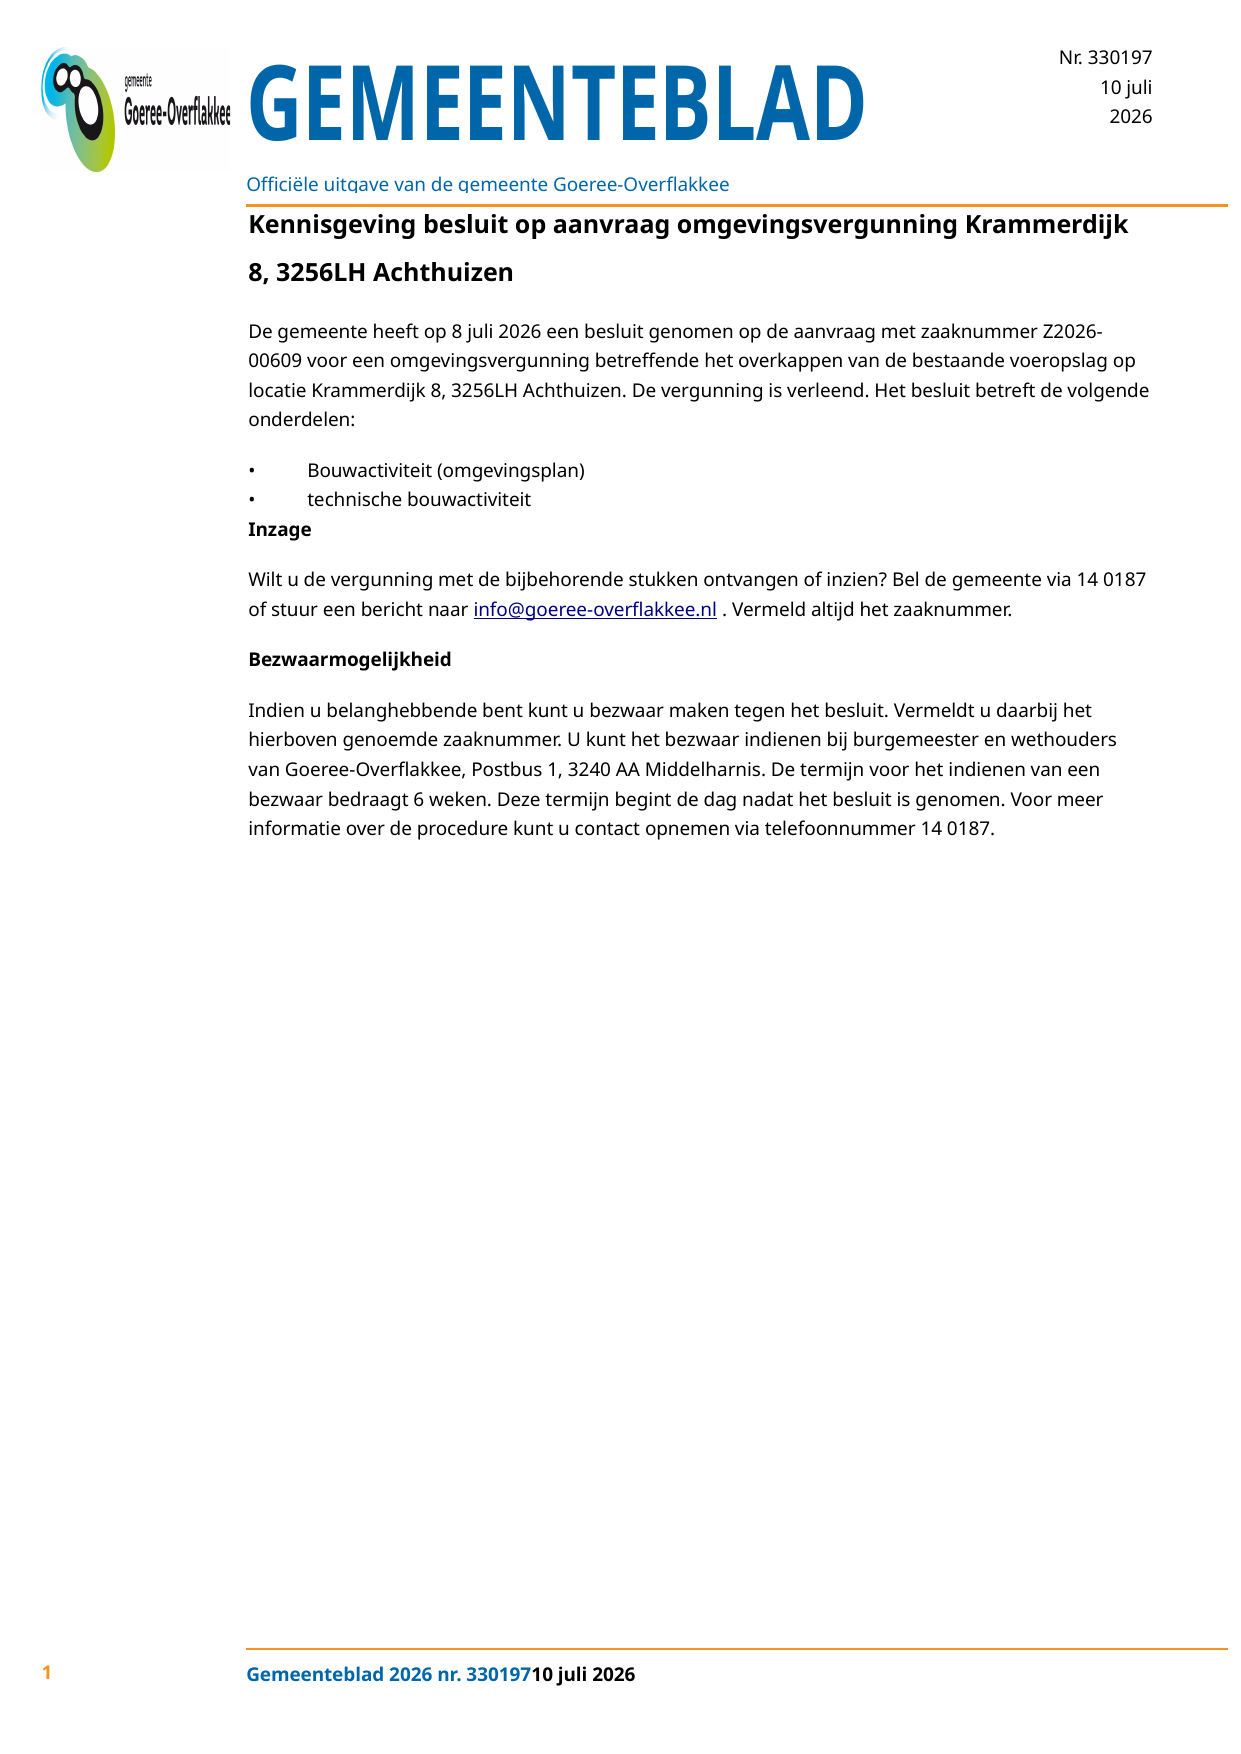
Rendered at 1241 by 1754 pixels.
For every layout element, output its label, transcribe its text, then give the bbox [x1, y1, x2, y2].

text Bezwaarmogelijkheid [248, 647, 1152, 672]
text De gemeente heeft op 8 juli 2026 een besluit genomen op de aanvraag met zaaknummer Z2026-00609 voor een omgevingsvergunning betreffende het overkappen van de bestaande voeropslag op locatie Krammerdijk 8, 3256LH Achthuizen. De vergunning is verleend. Het besluit betreft de volgende onderdelen: [248, 318, 1152, 432]
text Indien u belanghebbende bent kunt u bezwaar maken tegen het besluit. Vermeldt u daarbij het hierboven genoemde zaaknummer. U kunt het bezwaar indienen bij burgemeester en wethouders van Goeree-Overflakkee, Postbus 1, 3240 AA Middelharnis. De termijn voor het indienen van een bezwaar bedraagt 6 weken. Deze termijn begint de dag nadat het besluit is genomen. Voor meer informatie over de procedure kunt u contact opnemen via telefoonnummer 14 0187. [248, 697, 1152, 841]
list Bouwactiviteit (omgevingsplan) [248, 457, 1152, 483]
text Inzage [248, 516, 1152, 542]
picture [41, 47, 231, 172]
list technische bouwactiviteit [248, 487, 1152, 512]
text Kennisgeving besluit op aanvraag omgevingsvergunning Krammerdijk 8, 3256LH Achthuizen [248, 207, 1152, 288]
text Wilt u de vergunning met de bijbehorende stukken ontvangen of inzien? Bel de gemeente via 14 0187 of stuur een bericht naar info@goeree-overflakkee.nl . Vermeld altijd het zaaknummer. [248, 567, 1152, 622]
